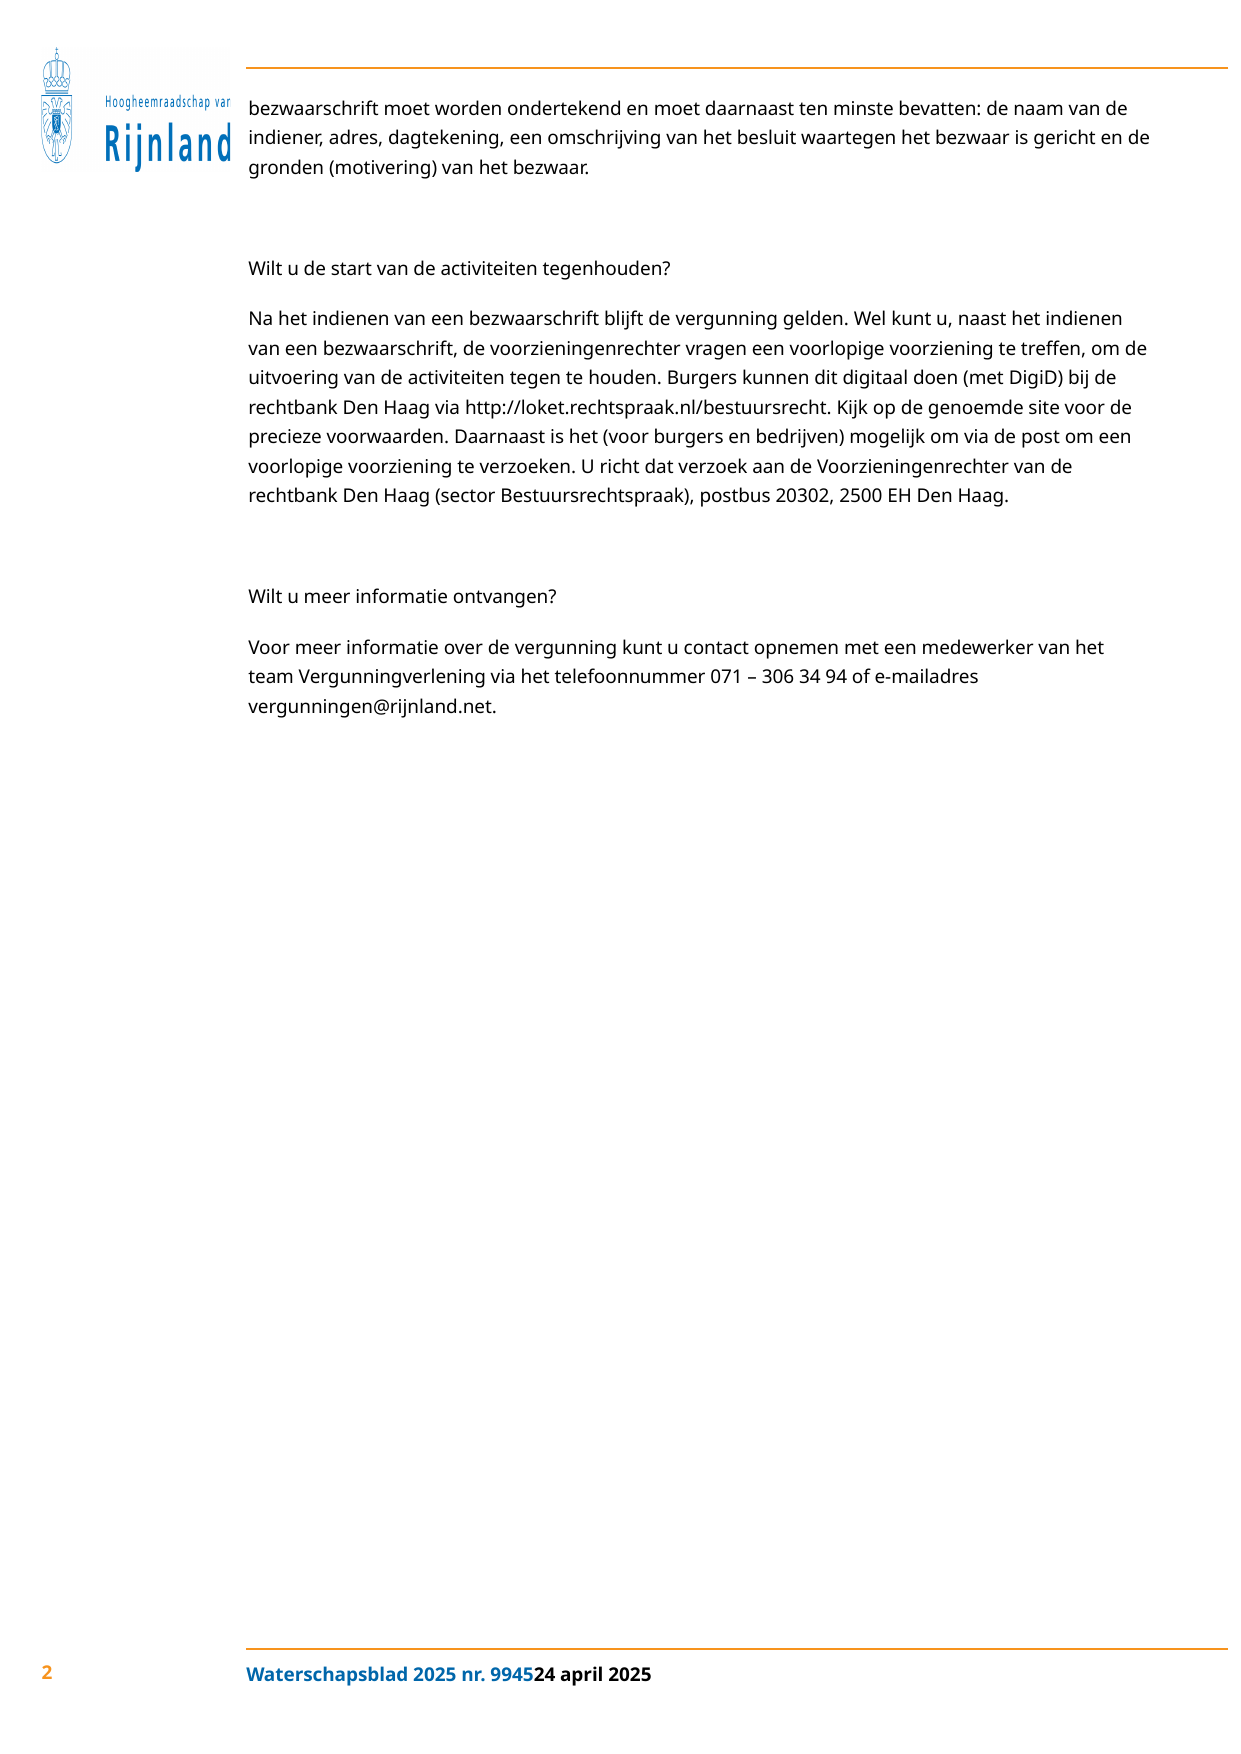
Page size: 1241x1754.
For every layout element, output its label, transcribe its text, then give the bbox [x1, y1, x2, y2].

text bezwaarschrift moet worden ondertekend en moet daarnaast ten minste bevatten: de naam van de indiener, adres, dagtekening, een omschrijving van het besluit waartegen het bezwaar is gericht en de gronden (motivering) van het bezwaar. [248, 95, 1152, 180]
text Wilt u meer informatie ontvangen? [248, 583, 1152, 609]
text Voor meer informatie over de vergunning kunt u contact opnemen met een medewerker van het team Vergunningverlening via het telefoonnummer 071 – 306 34 94 of e-mailadres vergunningen@rijnland.net. [248, 634, 1152, 719]
text Wilt u de start van de activiteiten tegenhouden? [248, 255, 1152, 281]
text Na het indienen van een bezwaarschrift blijft de vergunning gelden. Wel kunt u, naast het indienen van een bezwaarschrift, de voorzieningenrechter vragen een voorlopige voorziening te treffen, om de uitvoering van de activiteiten tegen te houden. Burgers kunnen dit digitaal doen (met DigiD) bij de rechtbank Den Haag via http://loket.rechtspraak.nl/bestuursrecht. Kijk op de genoemde site voor de precieze voorwaarden. Daarnaast is het (voor burgers en bedrijven) mogelijk om via de post om een voorlopige voorziening te verzoeken. U richt dat verzoek aan de Voorzieningenrechter van de rechtbank Den Haag (sector Bestuursrechtspraak), postbus 20302, 2500 EH Den Haag. [248, 305, 1152, 508]
picture [41, 47, 231, 172]
